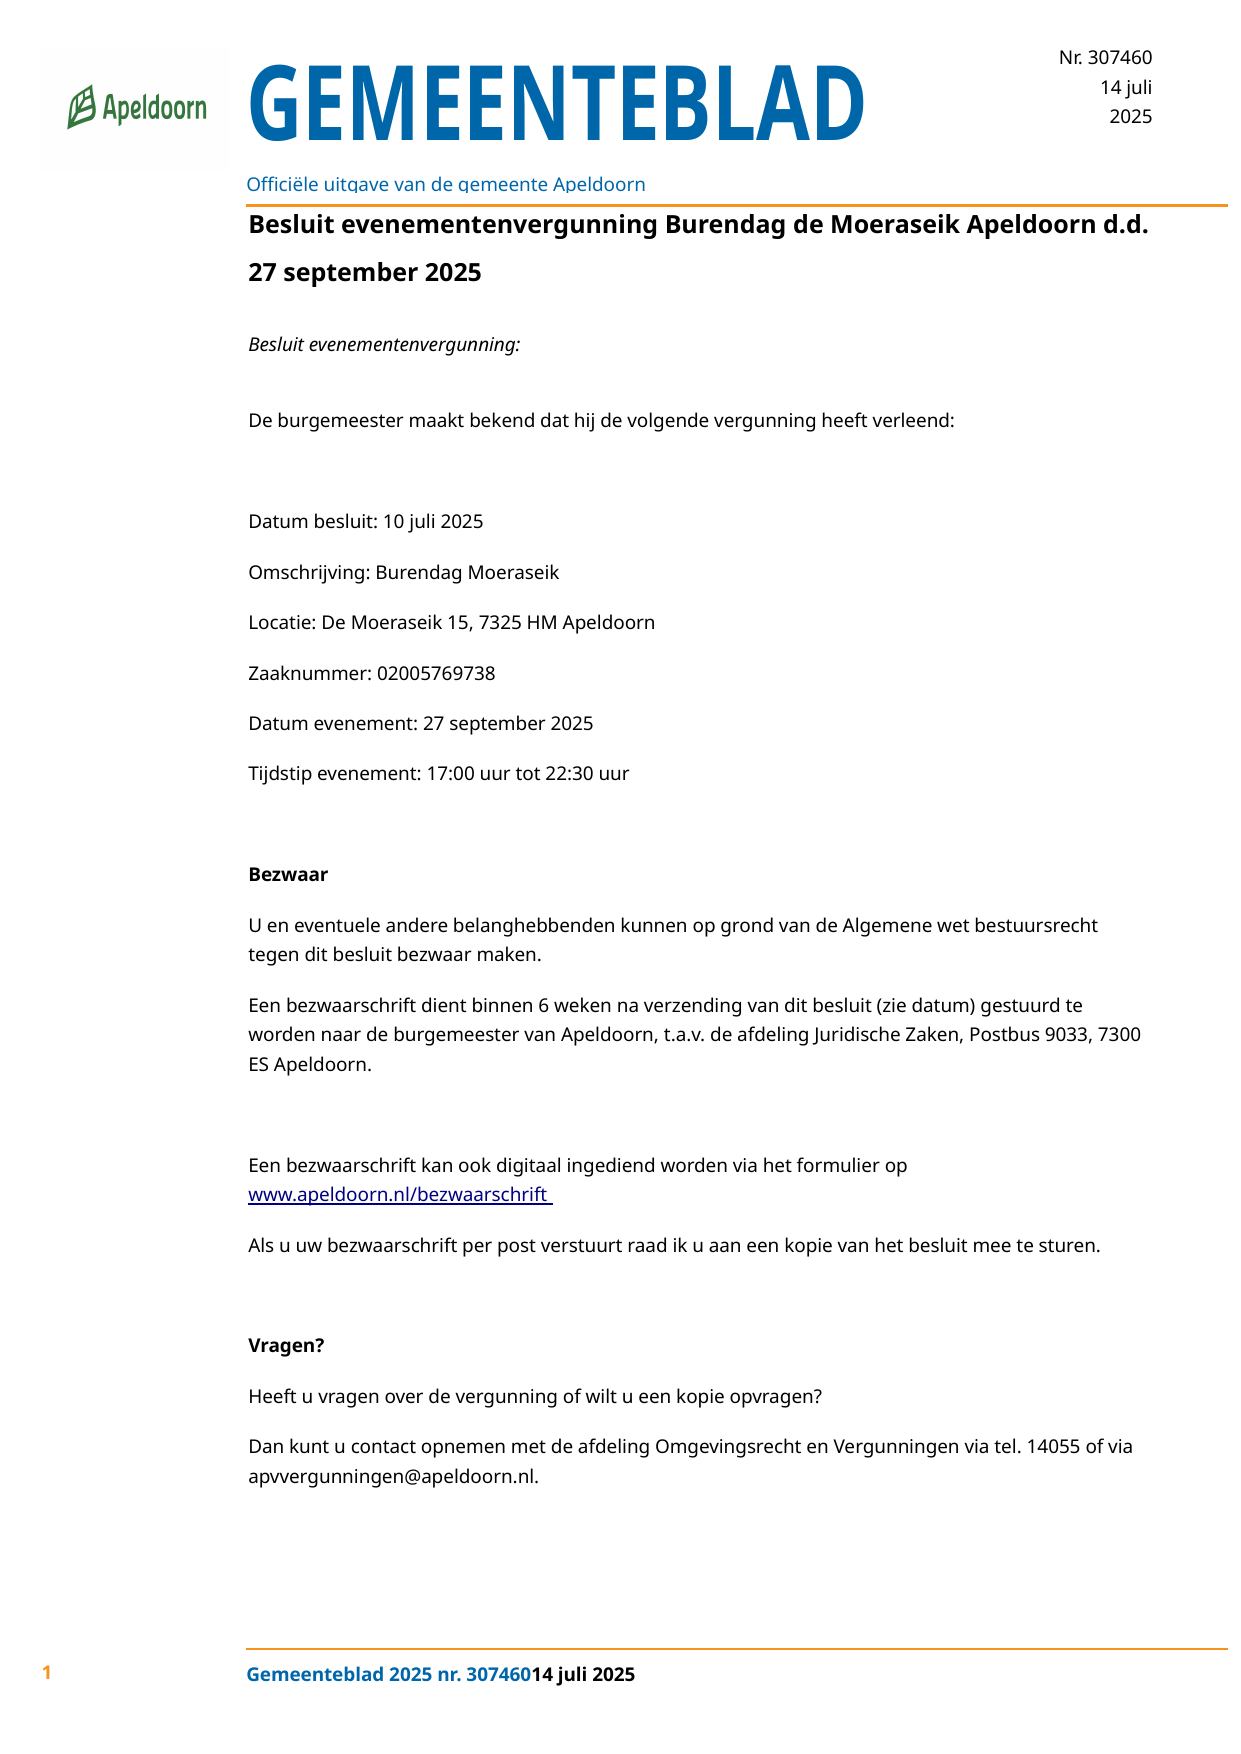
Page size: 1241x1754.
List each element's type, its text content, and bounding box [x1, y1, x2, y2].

picture [41, 47, 231, 172]
text Datum besluit: 10 juli 2025 [248, 508, 1152, 534]
text Bezwaar [248, 861, 1152, 887]
text De burgemeester maakt bekend dat hij de volgende vergunning heeft verleend: [248, 408, 1152, 433]
text Een bezwaarschrift kan ook digitaal ingediend worden via het formulier op www.apeldoorn.nl/bezwaarschrift [248, 1152, 1152, 1207]
text Als u uw bezwaarschrift per post verstuurt raad ik u aan een kopie van het besluit mee te sturen. [248, 1232, 1152, 1257]
text U en eventuele andere belanghebbenden kunnen op grond van de Algemene wet bestuursrecht tegen dit besluit bezwaar maken. [248, 912, 1152, 967]
text Locatie: De Moeraseik 15, 7325 HM Apeldoorn [248, 609, 1152, 635]
text Zaaknummer: 02005769738 [248, 660, 1152, 685]
text Besluit evenementenvergunning: [248, 331, 1152, 357]
text Besluit evenementenvergunning Burendag de Moeraseik Apeldoorn d.d. 27 september 2025 [248, 207, 1152, 288]
text Vragen? [248, 1333, 1152, 1358]
text Dan kunt u contact opnemen met de afdeling Omgevingsrecht en Vergunningen via tel. 14055 of via apvvergunningen@apeldoorn.nl. [248, 1433, 1152, 1489]
text Omschrijving: Burendag Moeraseik [248, 559, 1152, 584]
text Een bezwaarschrift dient binnen 6 weken na verzending van dit besluit (zie datum) gestuurd te worden naar de burgemeester van Apeldoorn, t.a.v. de afdeling Juridische Zaken, Postbus 9033, 7300 ES Apeldoorn. [248, 992, 1152, 1077]
text Tijdstip evenement: 17:00 uur tot 22:30 uur [248, 761, 1152, 786]
text Heeft u vragen over de vergunning of wilt u een kopie opvragen? [248, 1383, 1152, 1409]
text Datum evenement: 27 september 2025 [248, 710, 1152, 736]
